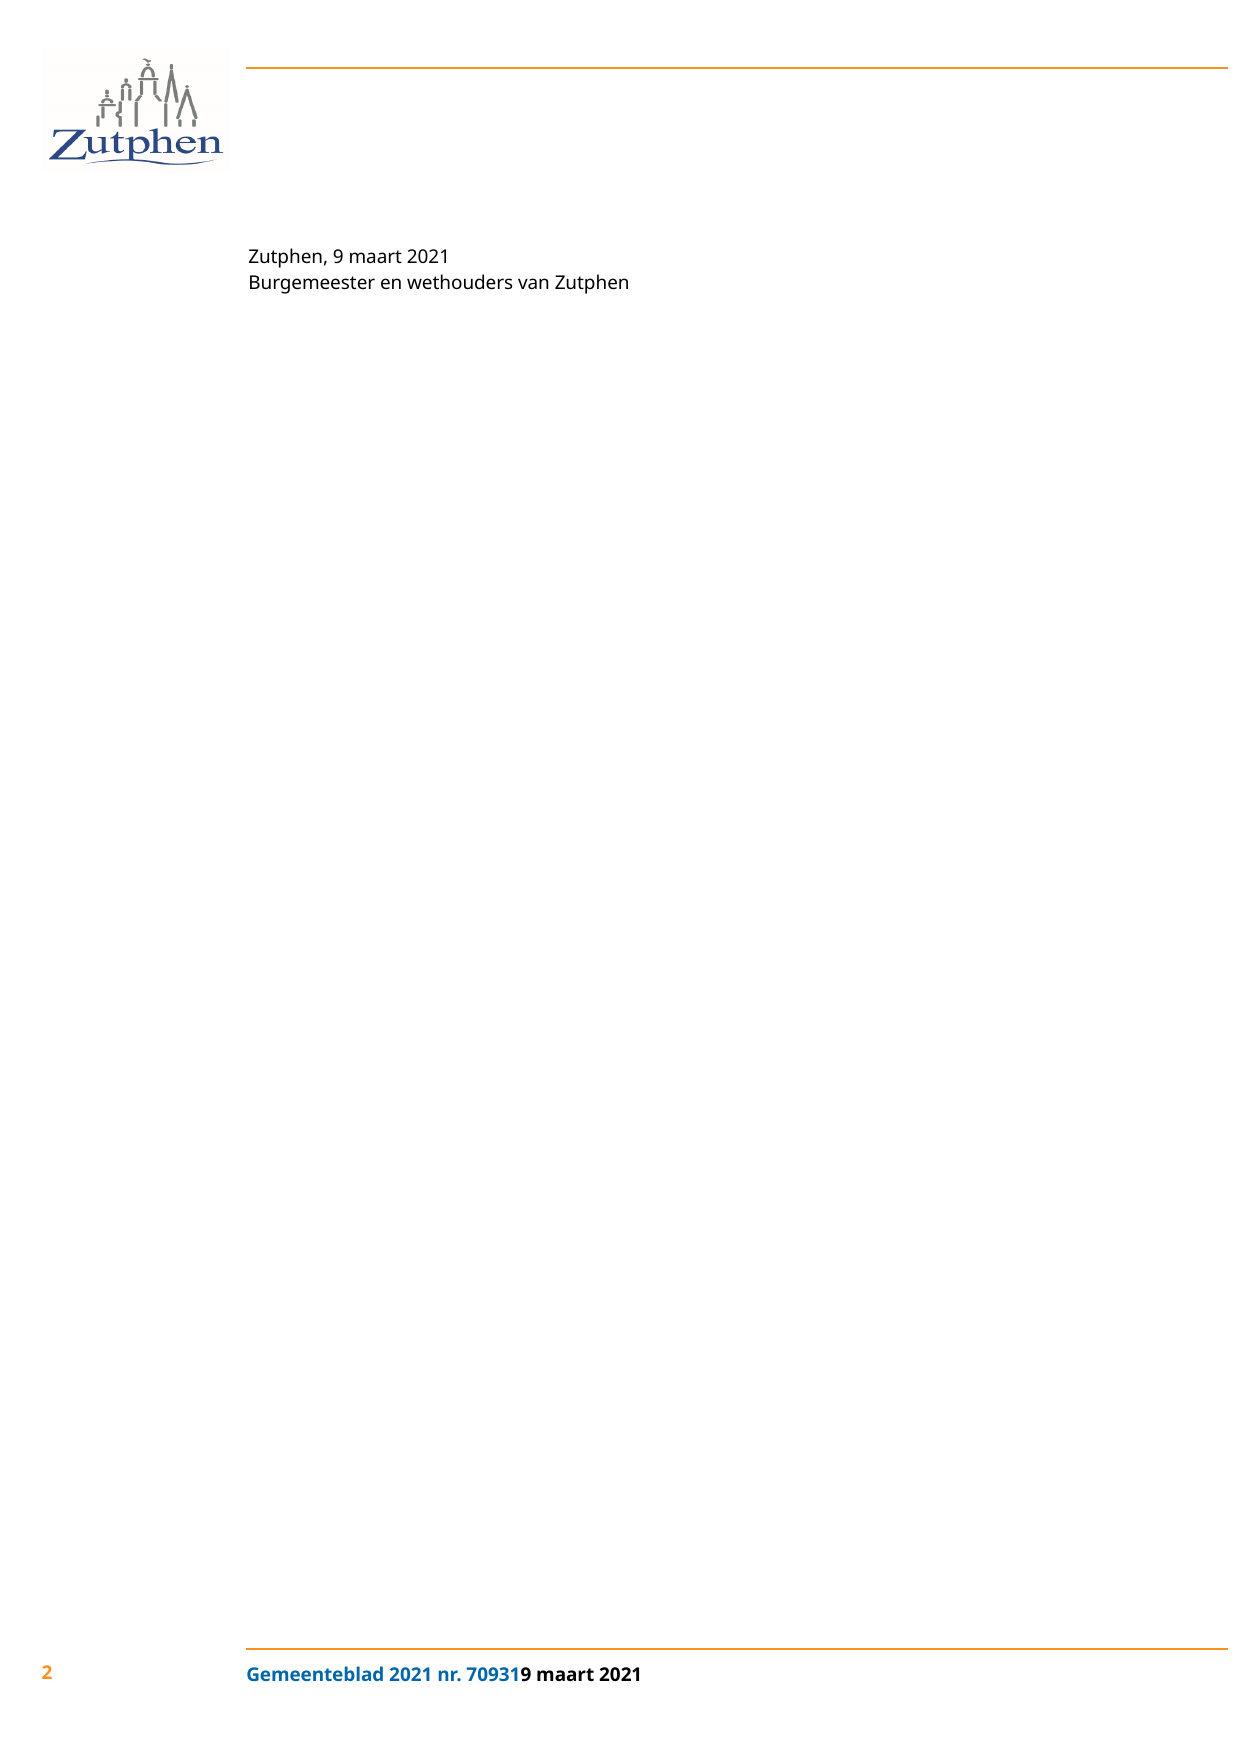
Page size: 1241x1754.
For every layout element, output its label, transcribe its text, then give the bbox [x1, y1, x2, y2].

picture [41, 47, 231, 172]
text Zutphen, 9 maart 2021 [248, 243, 1152, 269]
text Burgemeester en wethouders van Zutphen [248, 269, 1152, 295]
